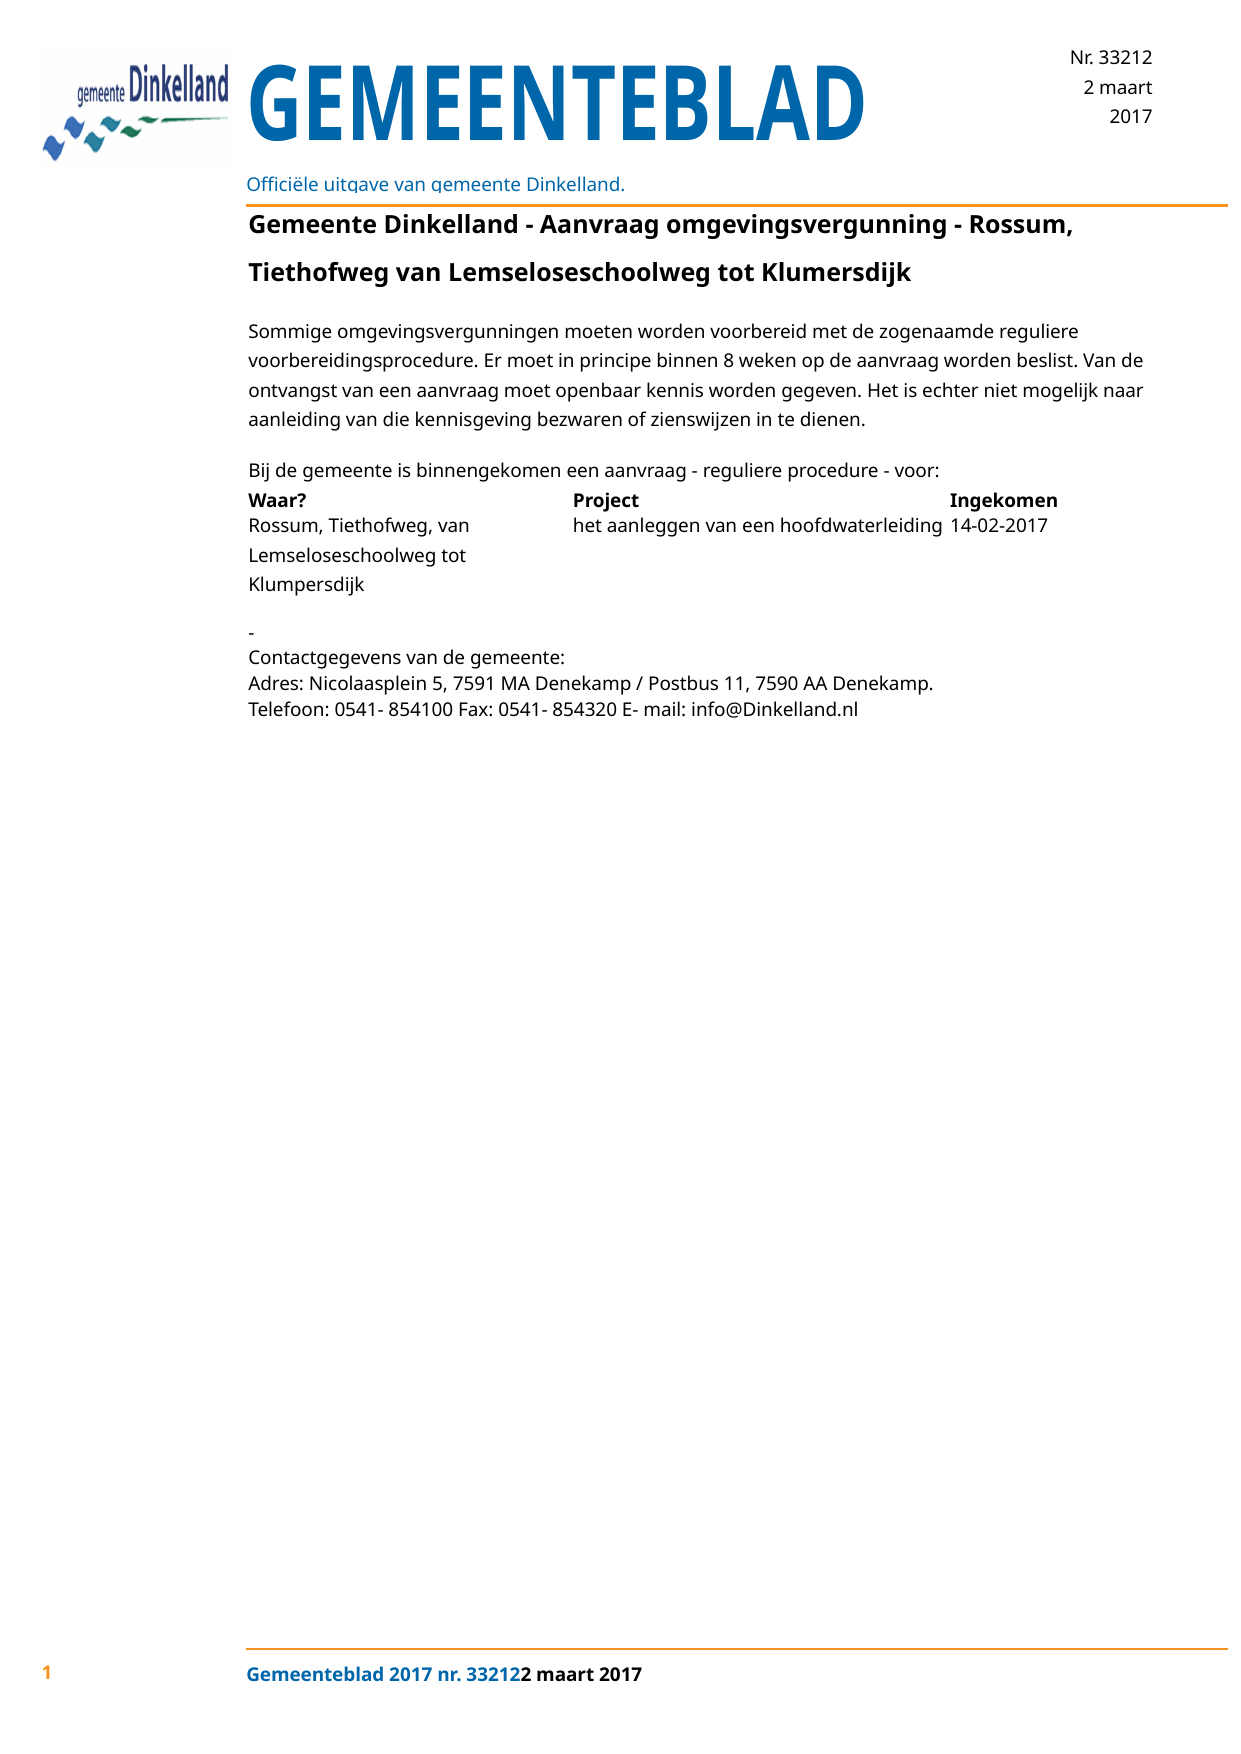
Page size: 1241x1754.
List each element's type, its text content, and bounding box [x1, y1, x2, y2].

text Gemeente Dinkelland - Aanvraag omgevingsvergunning - Rossum, Tiethofweg van Lemseloseschoolweg tot Klumersdijk [248, 207, 1152, 288]
text Contactgegevens van de gemeente: [248, 644, 1152, 670]
text Bij de gemeente is binnengekomen een aanvraag - reguliere procedure - voor: [248, 457, 1152, 483]
text Adres: Nicolaasplein 5, 7591 MA Denekamp / Postbus 11, 7590 AA Denekamp. [248, 670, 1152, 696]
table_cell het aanleggen van een hoofdwaterleiding [573, 513, 950, 597]
table_header Project [573, 487, 950, 512]
table_cell Rossum, Tiethofweg, van Lemseloseschoolweg tot Klumpersdijk [248, 513, 573, 597]
table_header Ingekomen [950, 487, 1152, 512]
table_cell 14-02-2017 [950, 513, 1152, 597]
text Sommige omgevingsvergunningen moeten worden voorbereid met de zogenaamde reguliere voorbereidingsprocedure. Er moet in principe binnen 8 weken op de aanvraag worden beslist. Van de ontvangst van een aanvraag moet openbaar kennis worden gegeven. Het is echter niet mogelijk naar aanleiding van die kennisgeving bezwaren of zienswijzen in te dienen. [248, 318, 1152, 432]
table_header Waar? [248, 487, 573, 512]
text - [248, 619, 1152, 644]
text Telefoon: 0541- 854100 Fax: 0541- 854320 E- mail: info@Dinkelland.nl [248, 696, 1152, 722]
picture [41, 47, 231, 172]
